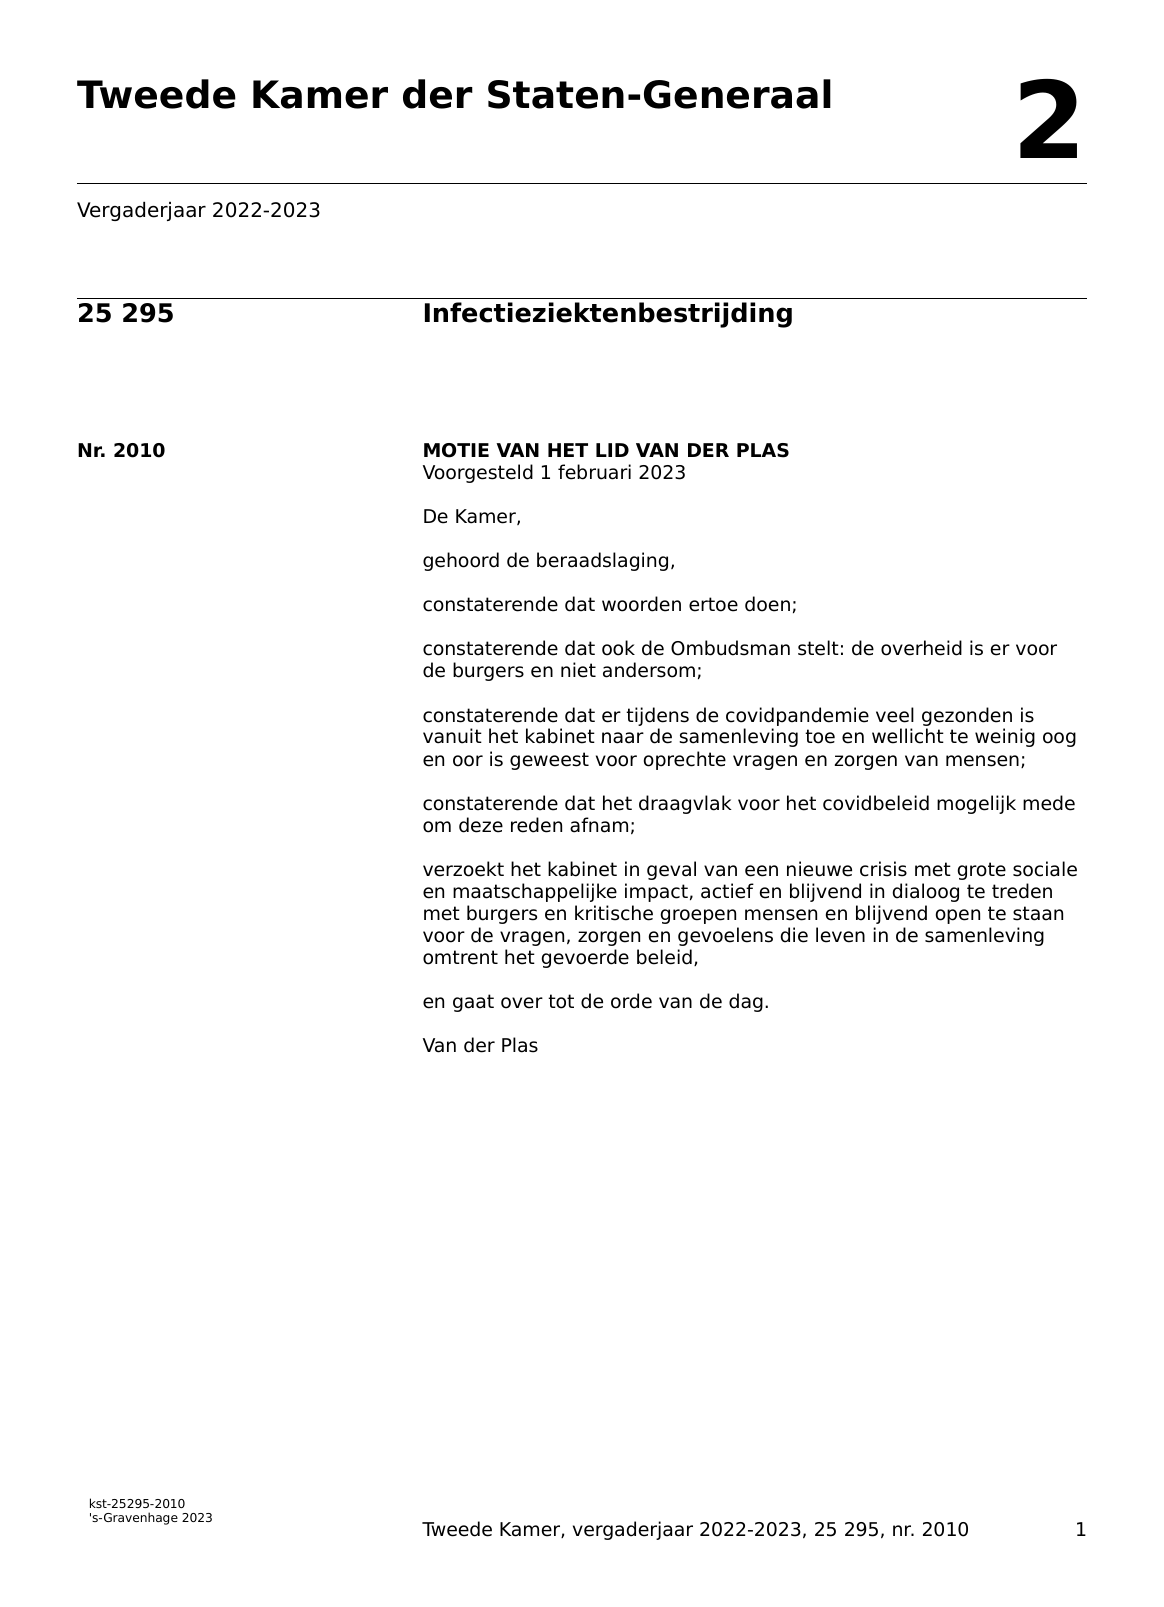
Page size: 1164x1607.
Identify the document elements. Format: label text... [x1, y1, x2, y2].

text 's-Gravenhage 2023 [88, 1511, 323, 1525]
table_header Tweede Kamer der Staten-Generaal [77, 59, 886, 183]
table_header 2 [886, 59, 1087, 183]
text constaterende dat woorden ertoe doen; [422, 594, 1087, 616]
text constaterende dat het draagvlak voor het covidbeleid mogelijk mede om deze reden afnam; [422, 793, 1087, 837]
text constaterende dat er tijdens de covidpandemie veel gezonden is vanuit het kabinet naar de samenleving toe en wellicht te weinig oog en oor is geweest voor oprechte vragen en zorgen van mensen; [422, 704, 1087, 770]
text verzoekt het kabinet in geval van een nieuwe crisis met grote sociale en maatschappelijke impact, actief en blijvend in dialoog te treden met burgers en kritische groepen mensen en blijvend open te staan voor de vragen, zorgen en gevoelens die leven in de samenleving omtrent het gevoerde beleid, [422, 859, 1087, 969]
text Voorgesteld 1 februari 2023 [422, 462, 1087, 484]
text gehoord de beraadslaging, [422, 550, 1087, 572]
text kst-25295-2010 [88, 1497, 323, 1511]
text De Kamer, [422, 506, 1087, 528]
text Van der Plas [422, 1035, 1087, 1057]
text constaterende dat ook de Ombudsman stelt: de overheid is er voor de burgers en niet andersom; [422, 638, 1087, 682]
text en gaat over tot de orde van de dag. [422, 991, 1087, 1013]
subtitle 25 295 Infectieziektenbestrijding [77, 299, 1087, 329]
table_cell Vergaderjaar 2022-2023 [77, 184, 1087, 298]
subtitle Nr. 2010 MOTIE VAN HET LID VAN DER PLAS [77, 440, 1087, 462]
